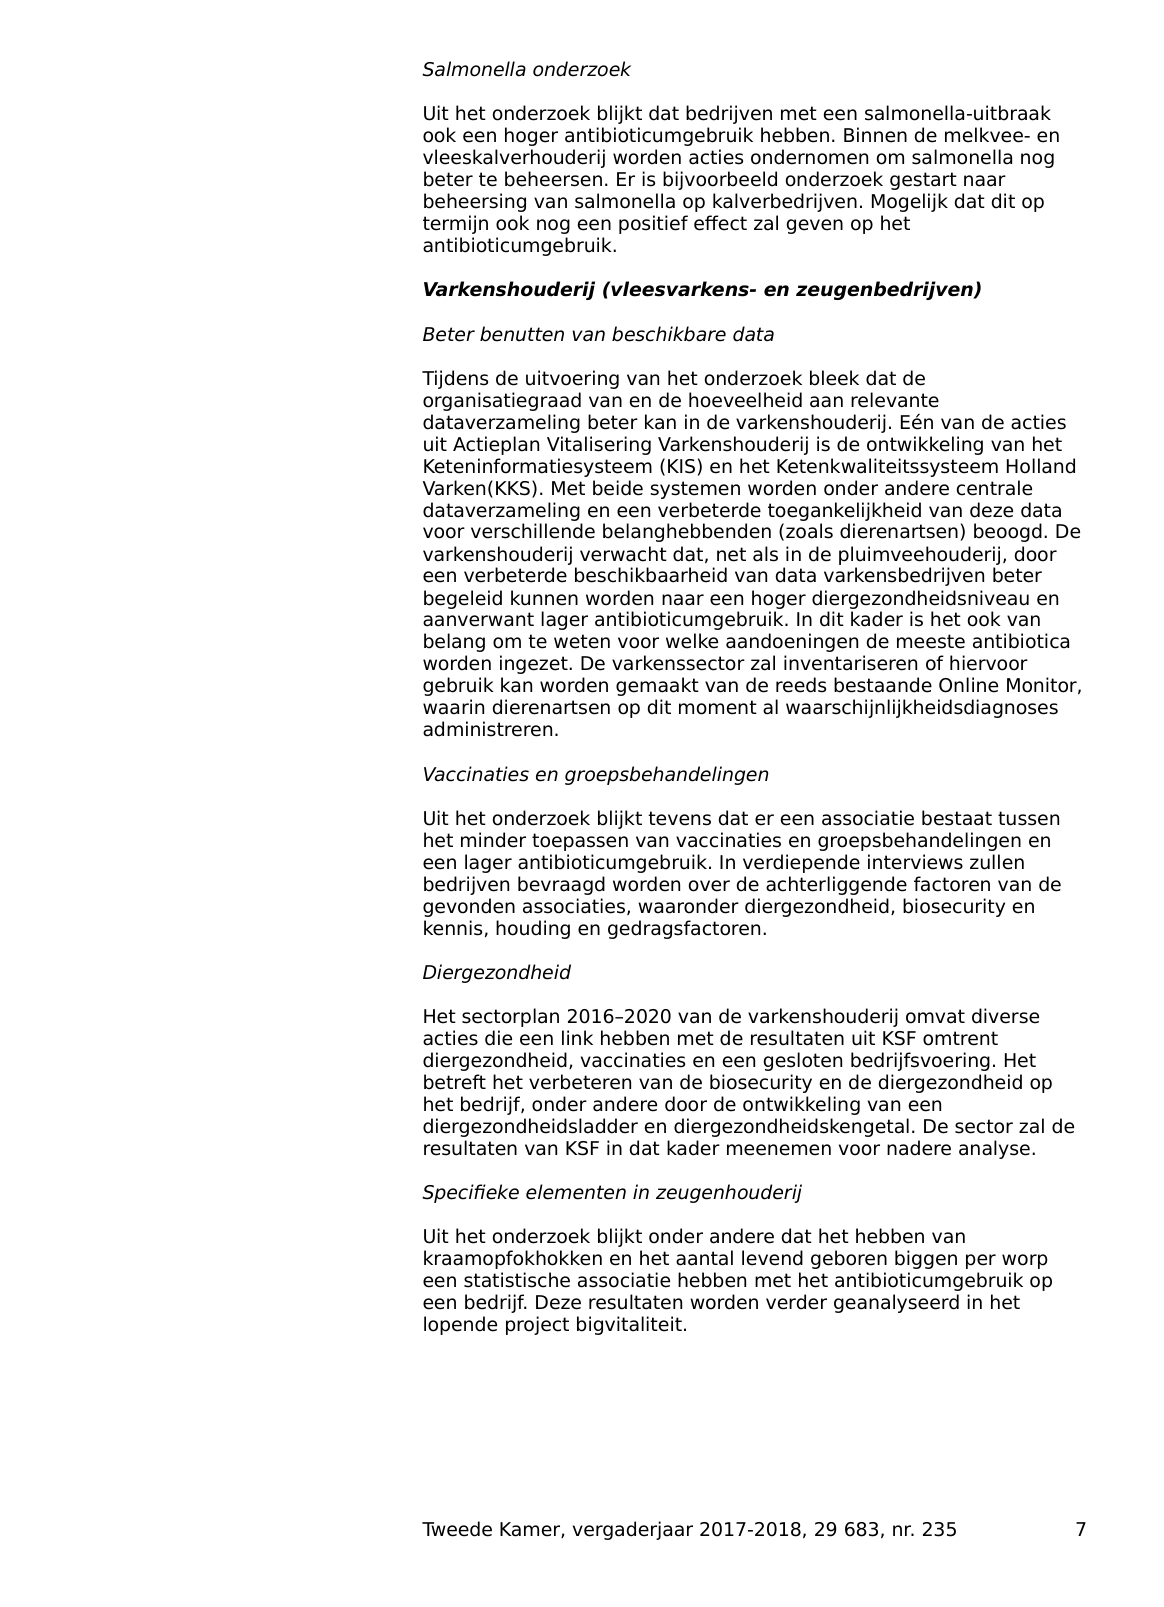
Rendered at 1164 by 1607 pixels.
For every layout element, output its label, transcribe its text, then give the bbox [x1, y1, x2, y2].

subtitle Beter benutten van beschikbare data [422, 323, 1087, 345]
subtitle Salmonella onderzoek [422, 59, 1087, 81]
subtitle Varkenshouderij (vleesvarkens- en zeugenbedrijven) [422, 279, 1087, 301]
text Uit het onderzoek blijkt onder andere dat het hebben van kraamopfokhokken en het aantal levend geboren biggen per worp een statistische associatie hebben met het antibioticumgebruik op een bedrijf. Deze resultaten worden verder geanalyseerd in het lopende project bigvitaliteit. [422, 1226, 1087, 1336]
text Tijdens de uitvoering van het onderzoek bleek dat de organisatiegraad van en de hoeveelheid aan relevante dataverzameling beter kan in de varkenshouderij. Eén van de acties uit Actieplan Vitalisering Varkenshouderij is de ontwikkeling van het Keteninformatiesysteem (KIS) en het Ketenkwaliteitssysteem Holland Varken(KKS). Met beide systemen worden onder andere centrale dataverzameling en een verbeterde toegankelijkheid van deze data voor verschillende belanghebbenden (zoals dierenartsen) beoogd. De varkenshouderij verwacht dat, net als in de pluimveehouderij, door een verbeterde beschikbaarheid van data varkensbedrijven beter begeleid kunnen worden naar een hoger diergezondheidsniveau en aanverwant lager antibioticumgebruik. In dit kader is het ook van belang om te weten voor welke aandoeningen de meeste antibiotica worden ingezet. De varkenssector zal inventariseren of hiervoor gebruik kan worden gemaakt van de reeds bestaande Online Monitor, waarin dierenartsen op dit moment al waarschijnlijkheidsdiagnoses administreren. [422, 368, 1087, 741]
subtitle Vaccinaties en groepsbehandelingen [422, 763, 1087, 785]
subtitle Diergezondheid [422, 962, 1087, 984]
text Uit het onderzoek blijkt tevens dat er een associatie bestaat tussen het minder toepassen van vaccinaties en groepsbehandelingen en een lager antibioticumgebruik. In verdiepende interviews zullen bedrijven bevraagd worden over de achterliggende factoren van de gevonden associaties, waaronder diergezondheid, biosecurity en kennis, houding en gedragsfactoren. [422, 808, 1087, 939]
text Het sectorplan 2016–2020 van de varkenshouderij omvat diverse acties die een link hebben met de resultaten uit KSF omtrent diergezondheid, vaccinaties en een gesloten bedrijfsvoering. Het betreft het verbeteren van de biosecurity en de diergezondheid op het bedrijf, onder andere door de ontwikkeling van een diergezondheidsladder en diergezondheidskengetal. De sector zal de resultaten van KSF in dat kader meenemen voor nadere analyse. [422, 1006, 1087, 1160]
text Uit het onderzoek blijkt dat bedrijven met een salmonella-uitbraak ook een hoger antibioticumgebruik hebben. Binnen de melkvee- en vleeskalverhouderij worden acties ondernomen om salmonella nog beter te beheersen. Er is bijvoorbeeld onderzoek gestart naar beheersing van salmonella op kalverbedrijven. Mogelijk dat dit op termijn ook nog een positief effect zal geven op het antibioticumgebruik. [422, 103, 1087, 257]
subtitle Specifieke elementen in zeugenhouderij [422, 1182, 1087, 1204]
